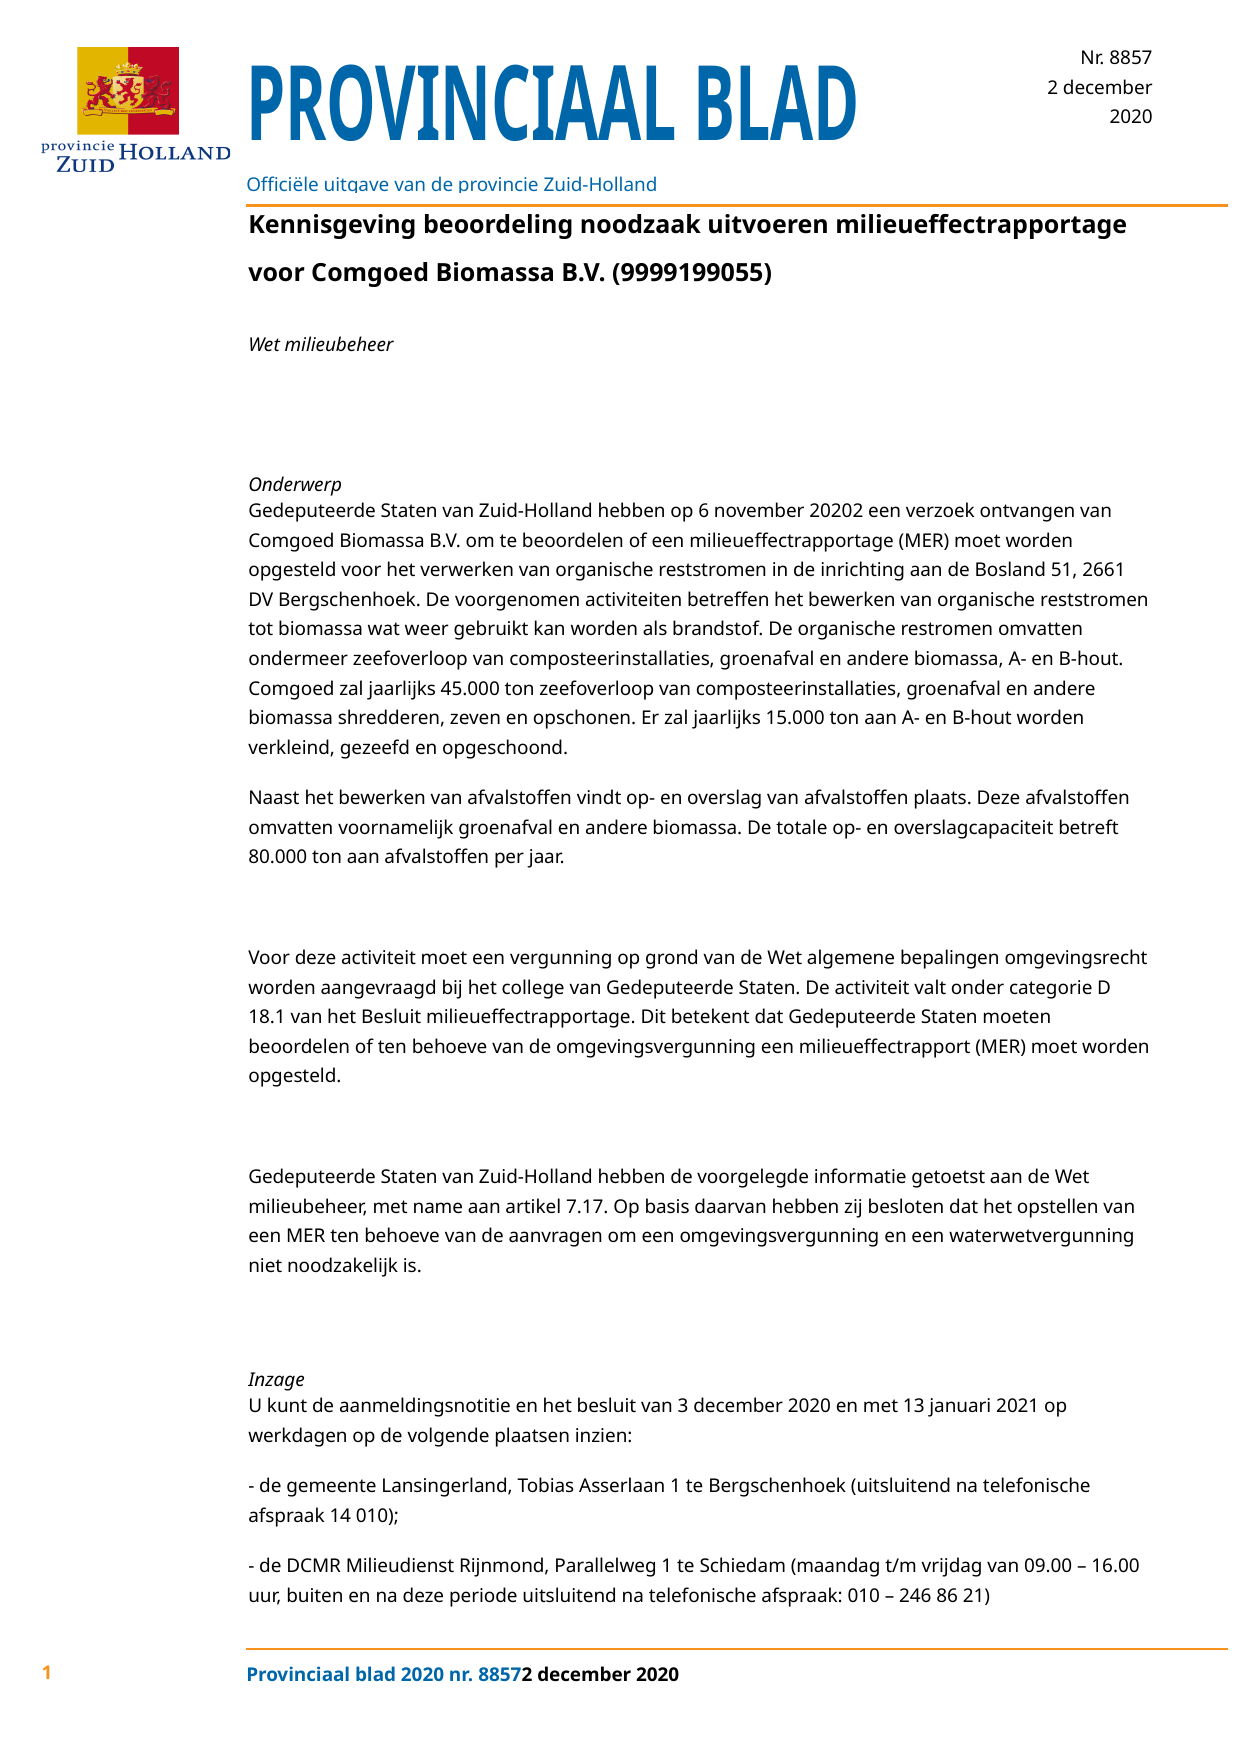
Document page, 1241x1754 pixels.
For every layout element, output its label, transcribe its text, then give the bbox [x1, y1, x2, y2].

text Voor deze activiteit moet een vergunning op grond van de Wet algemene bepalingen omgevingsrecht worden aangevraagd bij het college van Gedeputeerde Staten. De activiteit valt onder categorie D 18.1 van het Besluit milieueffectrapportage. Dit betekent dat Gedeputeerde Staten moeten beoordelen of ten behoeve van de omgevingsvergunning een milieueffectrapport (MER) moet worden opgesteld. [248, 944, 1152, 1088]
text Onderwerp [248, 472, 1152, 497]
text Gedeputeerde Staten van Zuid-Holland hebben op 6 november 20202 een verzoek ontvangen van Comgoed Biomassa B.V. om te beoordelen of een milieueffectrapportage (MER) moet worden opgesteld voor het verwerken van organische reststromen in de inrichting aan de Bosland 51, 2661 DV Bergschenhoek. De voorgenomen activiteiten betreffen het bewerken van organische reststromen tot biomassa wat weer gebruikt kan worden als brandstof. De organische restromen omvatten ondermeer zeefoverloop van composteerinstallaties, groenafval en andere biomassa, A- en B-hout. Comgoed zal jaarlijks 45.000 ton zeefoverloop van composteerinstallaties, groenafval en andere biomassa shredderen, zeven en opschonen. Er zal jaarlijks 15.000 ton aan A- en B-hout worden verkleind, gezeefd en opgeschoond. [248, 497, 1152, 760]
text Kennisgeving beoordeling noodzaak uitvoeren milieueffectrapportage voor Comgoed Biomassa B.V. (9999199055) [248, 207, 1152, 288]
text Naast het bewerken van afvalstoffen vindt op- en overslag van afvalstoffen plaats. Deze afvalstoffen omvatten voornamelijk groenafval en andere biomassa. De totale op- en overslagcapaciteit betreft 80.000 ton aan afvalstoffen per jaar. [248, 784, 1152, 869]
text Wet milieubeheer [248, 331, 1152, 357]
text Inzage [248, 1367, 1152, 1392]
text - de DCMR Milieudienst Rijnmond, Parallelweg 1 te Schiedam (maandag t/m vrijdag van 09.00 – 16.00 uur, buiten en na deze periode uitsluitend na telefonische afspraak: 010 – 246 86 21) [248, 1552, 1152, 1608]
text - de gemeente Lansingerland, Tobias Asserlaan 1 te Bergschenhoek (uitsluitend na telefonische afspraak 14 010); [248, 1472, 1152, 1528]
text U kunt de aanmeldingsnotitie en het besluit van 3 december 2020 en met 13 januari 2021 op werkdagen op de volgende plaatsen inzien: [248, 1392, 1152, 1448]
picture [41, 47, 231, 172]
text Gedeputeerde Staten van Zuid-Holland hebben de voorgelegde informatie getoetst aan de Wet milieubeheer, met name aan artikel 7.17. Op basis daarvan hebben zij besloten dat het opstellen van een MER ten behoeve van de aanvragen om een omgevingsvergunning en een waterwetvergunning niet noodzakelijk is. [248, 1163, 1152, 1278]
